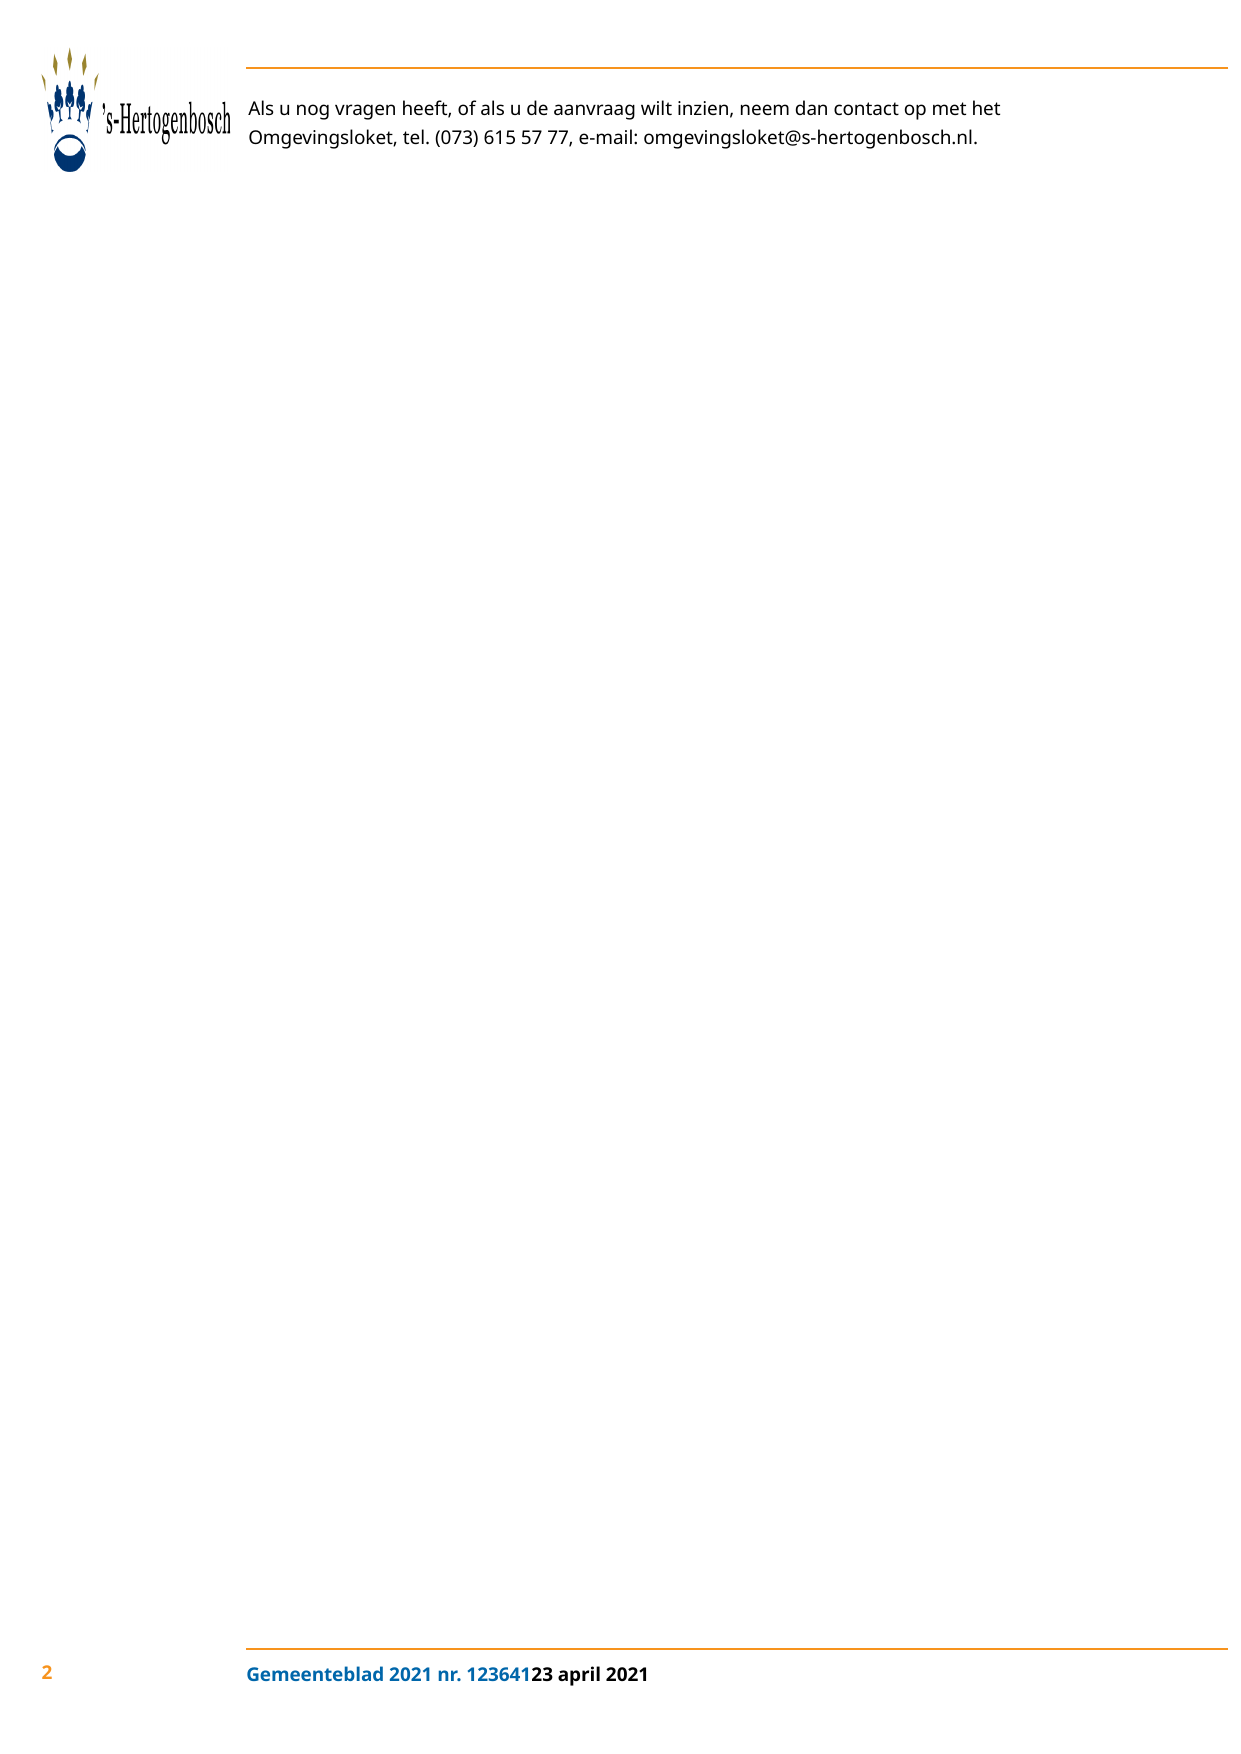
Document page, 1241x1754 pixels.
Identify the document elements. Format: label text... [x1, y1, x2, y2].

text Als u nog vragen heeft, of als u de aanvraag wilt inzien, neem dan contact op met het Omgevingsloket, tel. (073) 615 57 77, e-mail: omgevingsloket@s-hertogenbosch.nl. [248, 95, 1152, 150]
picture [41, 47, 231, 172]
